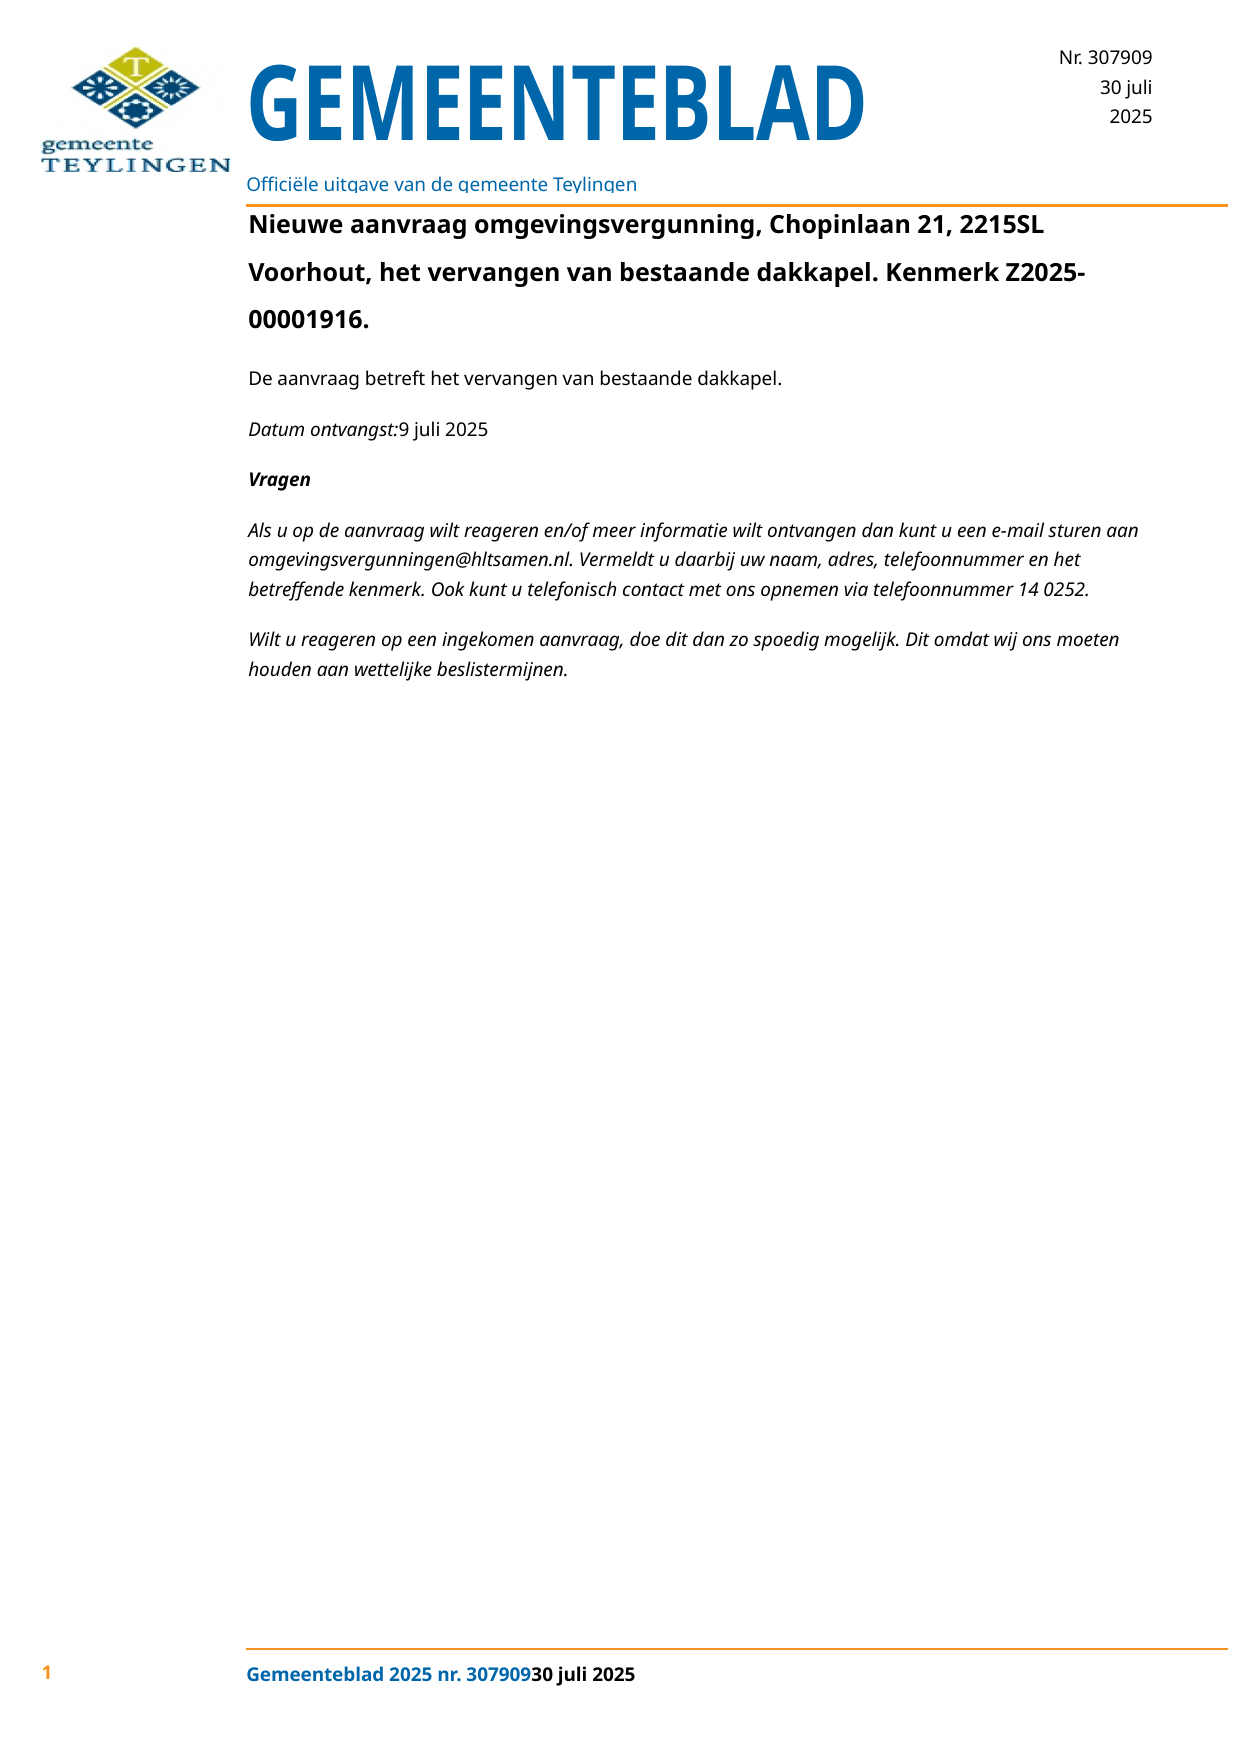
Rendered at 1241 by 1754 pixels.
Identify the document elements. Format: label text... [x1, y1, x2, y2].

text Vragen [248, 466, 1152, 492]
text Datum ontvangst:9 juli 2025 [248, 416, 1152, 442]
text Nieuwe aanvraag omgevingsvergunning, Chopinlaan 21, 2215SL Voorhout, het vervangen van bestaande dakkapel. Kenmerk Z2025-00001916. [248, 207, 1152, 336]
text Wilt u reageren op een ingekomen aanvraag, doe dit dan zo spoedig mogelijk. Dit omdat wij ons moeten houden aan wettelijke beslistermijnen. [248, 626, 1152, 682]
picture [41, 47, 231, 172]
text De aanvraag betreft het vervangen van bestaande dakkapel. [248, 366, 1152, 391]
text Als u op de aanvraag wilt reageren en/of meer informatie wilt ontvangen dan kunt u een e-mail sturen aan omgevingsvergunningen@hltsamen.nl. Vermeldt u daarbij uw naam, adres, telefoonnummer en het betreffende kenmerk. Ook kunt u telefonisch contact met ons opnemen via telefoonnummer 14 0252. [248, 517, 1152, 602]
